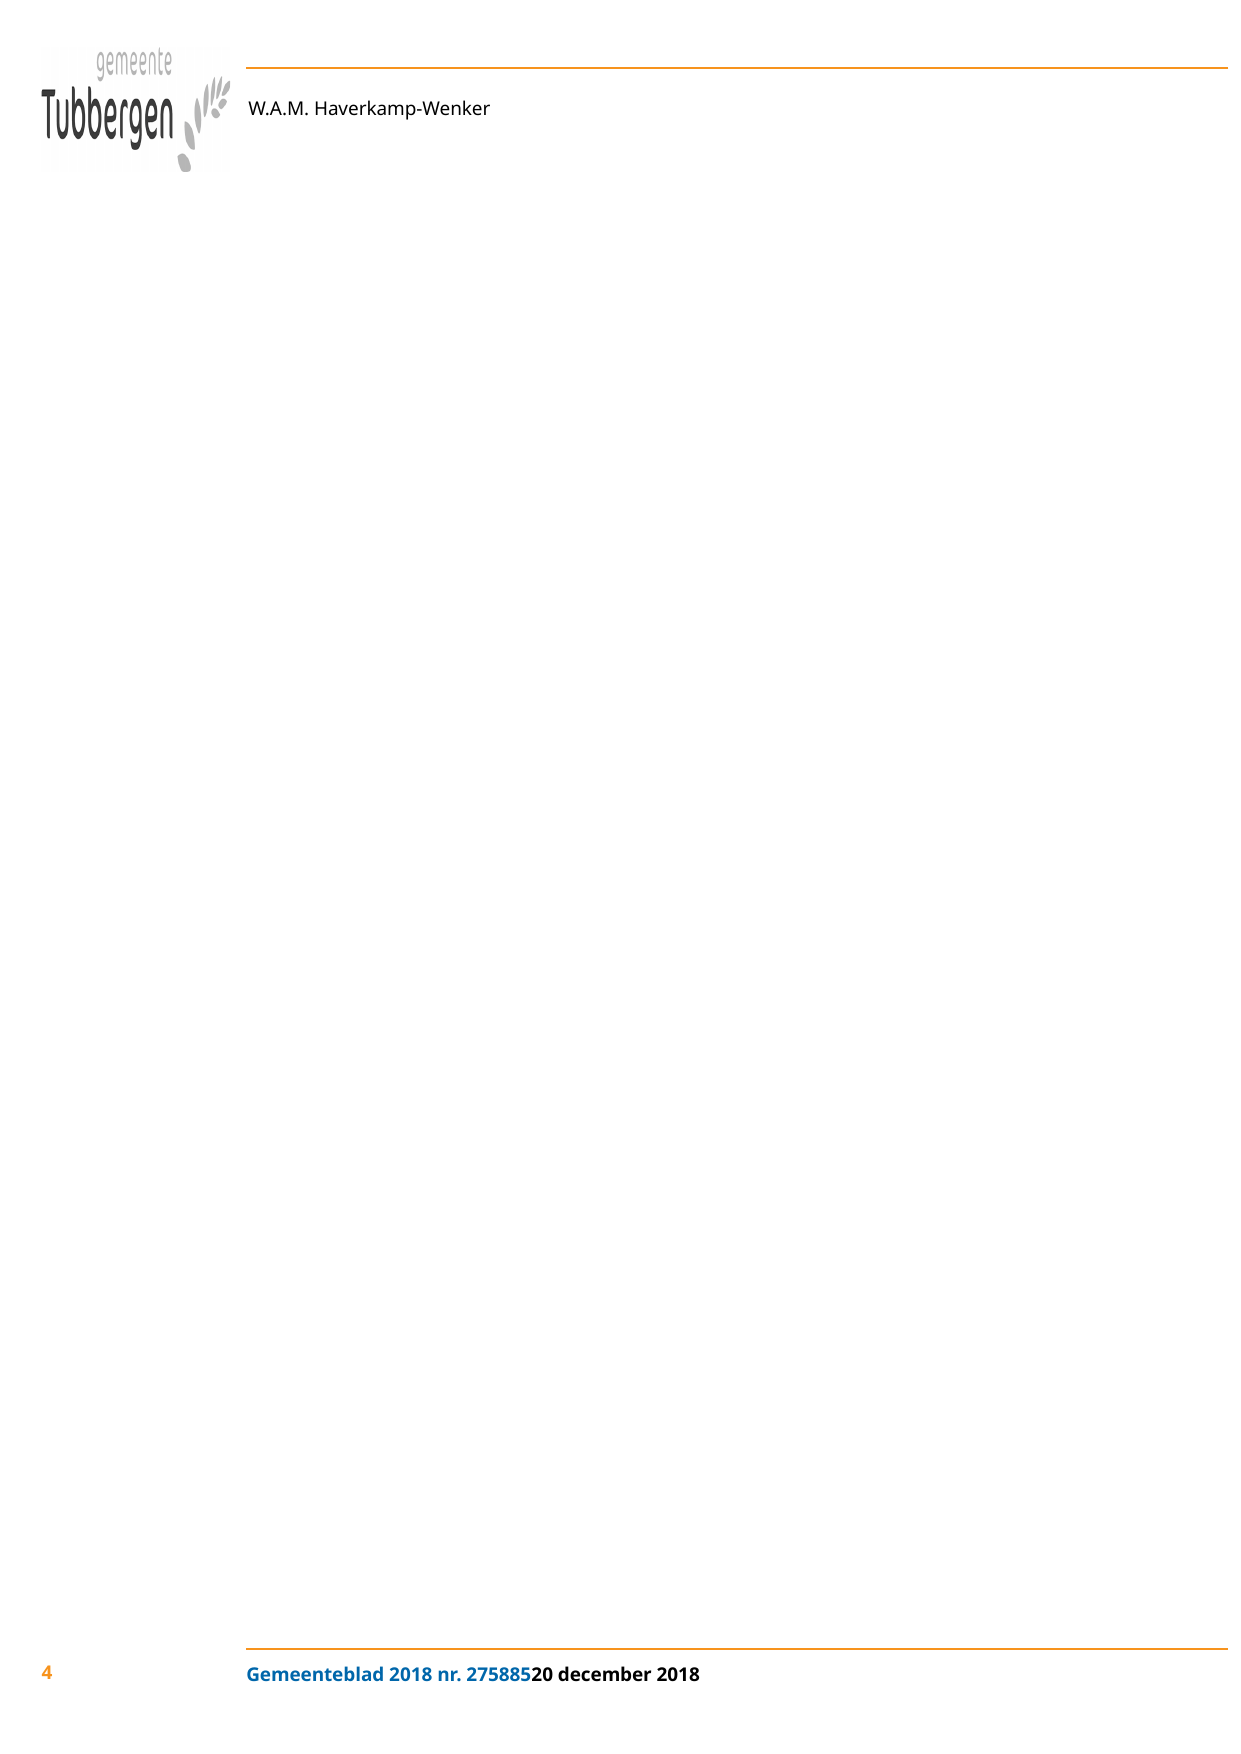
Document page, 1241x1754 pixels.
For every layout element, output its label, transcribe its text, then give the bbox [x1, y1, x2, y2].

text W.A.M. Haverkamp-Wenker [248, 95, 1152, 121]
picture [41, 47, 231, 172]
